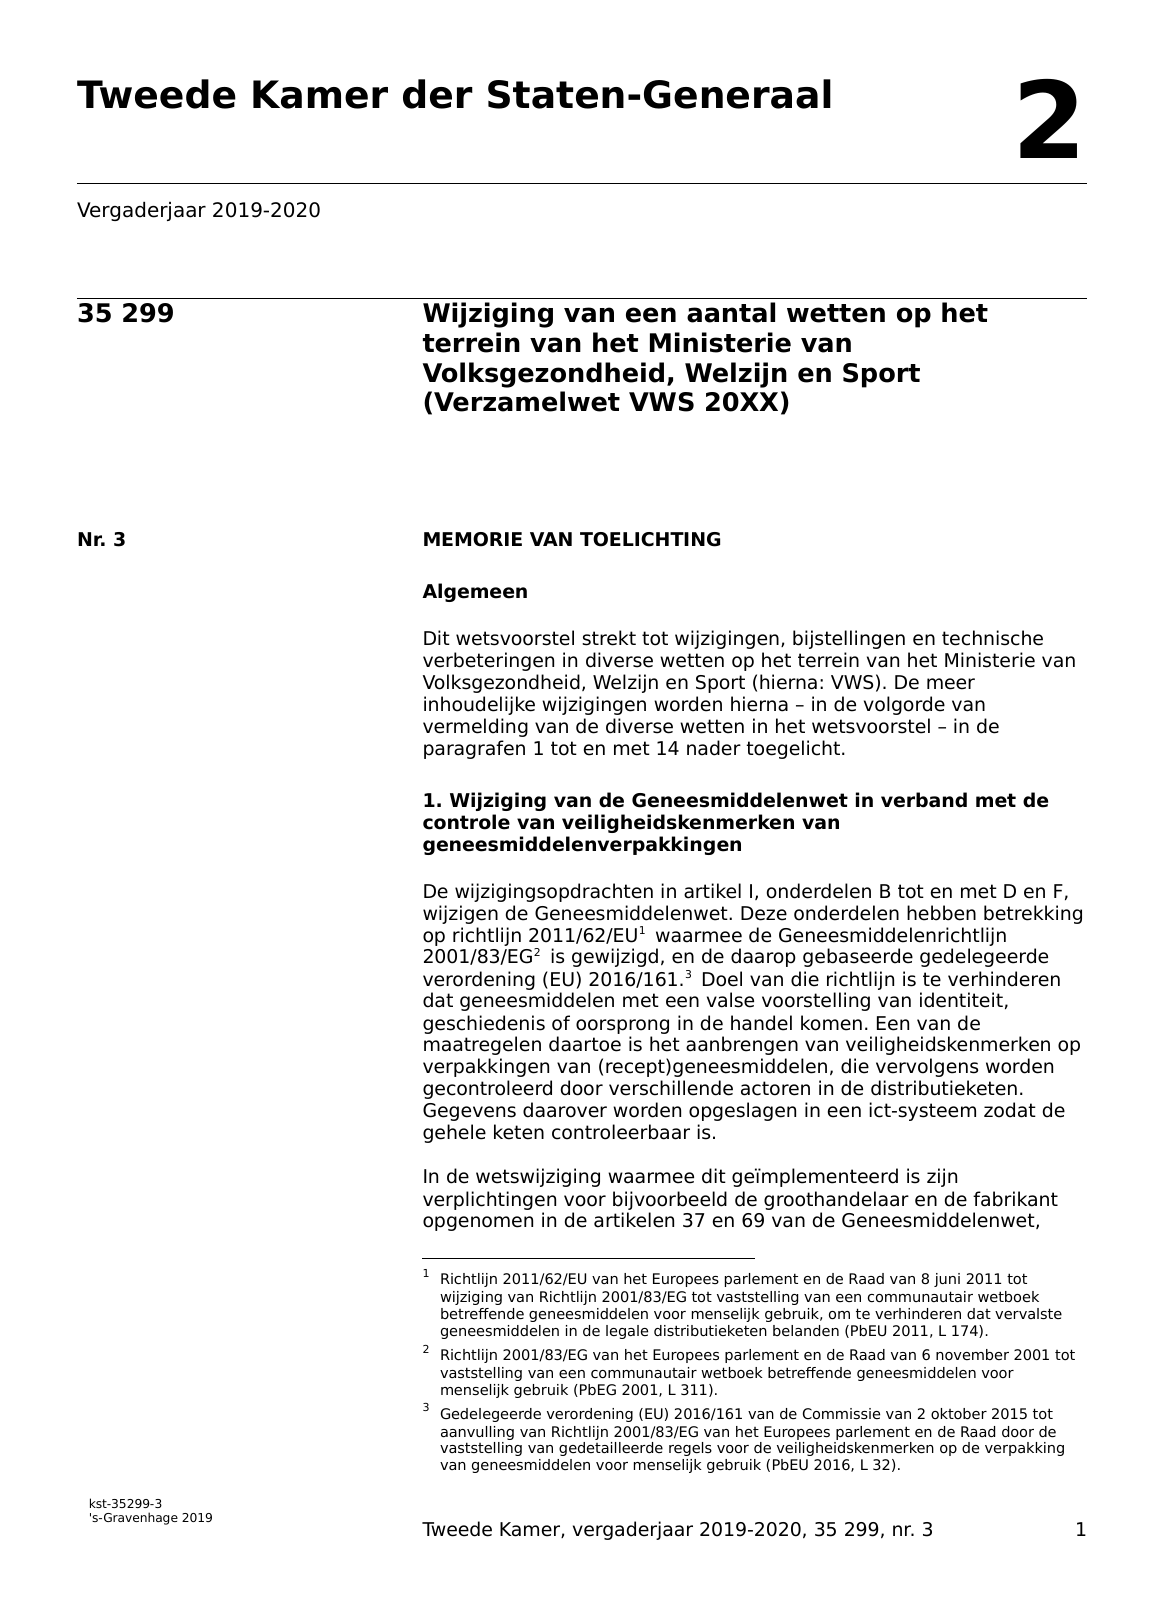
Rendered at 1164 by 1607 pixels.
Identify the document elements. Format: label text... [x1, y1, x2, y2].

table_cell Vergaderjaar 2019-2020 [77, 184, 1087, 298]
text Dit wetsvoorstel strekt tot wijzigingen, bijstellingen en technische verbeteringen in diverse wetten op het terrein van het Ministerie van Volksgezondheid, Welzijn en Sport (hierna: VWS). De meer inhoudelijke wijzigingen worden hierna – in de volgorde van vermelding van de diverse wetten in het wetsvoorstel – in de paragrafen 1 tot en met 14 nader toegelicht. [422, 628, 1087, 759]
text Gedelegeerde verordening (EU) 2016/161 van de Commissie van 2 oktober 2015 tot aanvulling van Richtlijn 2001/83/EG van het Europees parlement en de Raad door de vaststelling van gedetailleerde regels voor de veiligheidskenmerken op de verpakking van geneesmiddelen voor menselijk gebruik (PbEU 2016, L 32). [422, 1402, 1087, 1474]
text 's-Gravenhage 2019 [88, 1511, 323, 1525]
subtitle 1. Wijziging van de Geneesmiddelenwet in verband met de controle van veiligheidskenmerken van geneesmiddelenverpakkingen [422, 789, 1087, 856]
subtitle 35 299 Wijziging van een aantal wetten op het terrein van het Ministerie van Volksgezondheid, Welzijn en Sport (Verzamelwet VWS 20XX) [77, 299, 1087, 418]
text In de wetswijziging waarmee dit geïmplementeerd is zijn verplichtingen voor bijvoorbeeld de groothandelaar en de fabrikant opgenomen in de artikelen 37 en 69 van de Geneesmiddelenwet, [422, 1166, 1087, 1232]
text Richtlijn 2001/83/EG van het Europees parlement en de Raad van 6 november 2001 tot vaststelling van een communautair wetboek betreffende geneesmiddelen voor menselijk gebruik (PbEG 2001, L 311). [422, 1343, 1087, 1399]
subtitle Nr. 3 MEMORIE VAN TOELICHTING [77, 529, 1087, 551]
text Richtlijn 2011/62/EU van het Europees parlement en de Raad van 8 juni 2011 tot wijziging van Richtlijn 2001/83/EG tot vaststelling van een communautair wetboek betreffende geneesmiddelen voor menselijk gebruik, om te verhinderen dat vervalste geneesmiddelen in de legale distributieketen belanden (PbEU 2011, L 174). [422, 1267, 1087, 1340]
text kst-35299-3 [88, 1497, 323, 1511]
subtitle Algemeen [422, 581, 1087, 603]
text De wijzigingsopdrachten in artikel I, onderdelen B tot en met D en F, wijzigen de Geneesmiddelenwet. Deze onderdelen hebben betrekking op richtlijn 2011/62/EU waarmee de Geneesmiddelenrichtlijn 2001/83/EG is gewijzigd, en de daarop gebaseerde gedelegeerde verordening (EU) 2016/161. Doel van die richtlijn is te verhinderen dat geneesmiddelen met een valse voorstelling van identiteit, geschiedenis of oorsprong in de handel komen. Een van de maatregelen daartoe is het aanbrengen van veiligheidskenmerken op verpakkingen van (recept)geneesmiddelen, die vervolgens worden gecontroleerd door verschillende actoren in de distributieketen. Gegevens daarover worden opgeslagen in een ict-systeem zodat de gehele keten controleerbaar is. [422, 881, 1087, 1144]
table_header Tweede Kamer der Staten-Generaal [77, 59, 886, 183]
table_header 2 [886, 59, 1087, 183]
